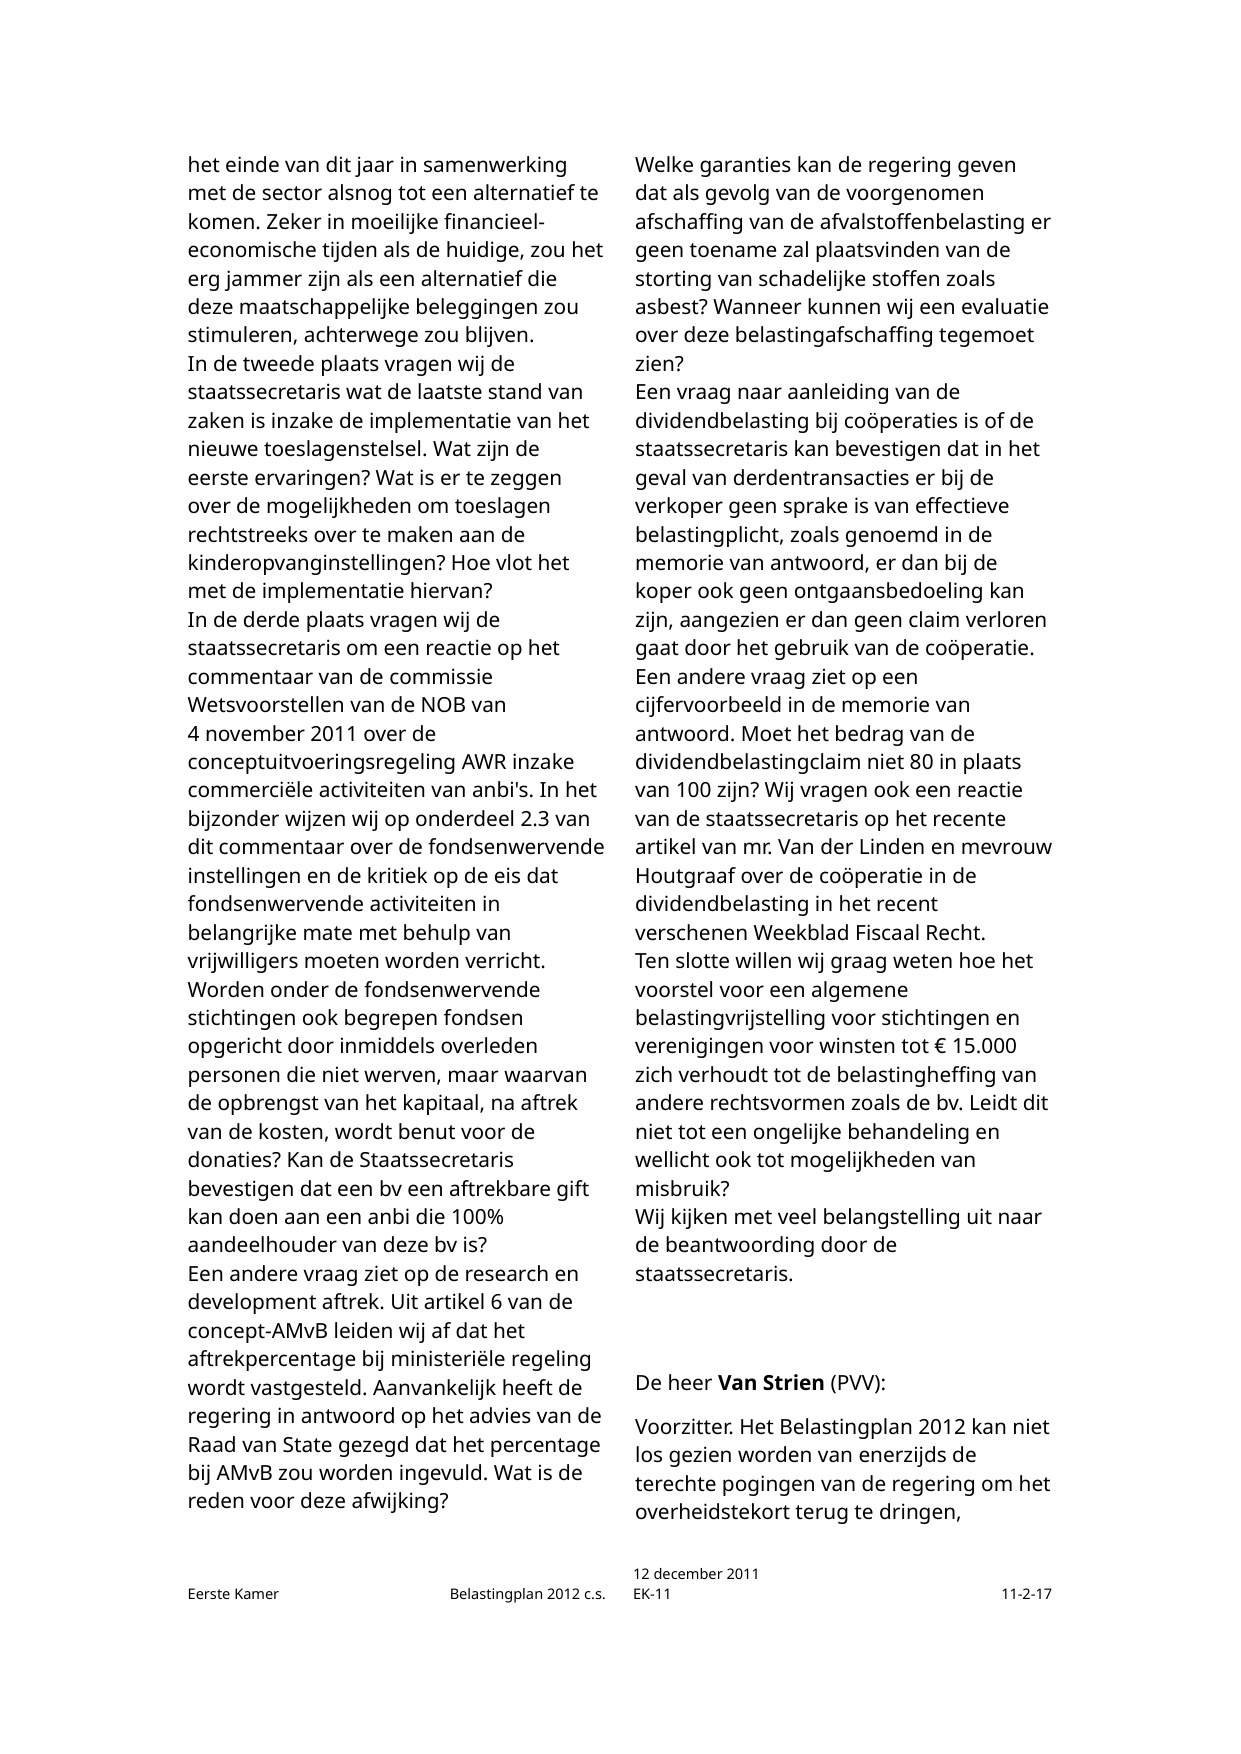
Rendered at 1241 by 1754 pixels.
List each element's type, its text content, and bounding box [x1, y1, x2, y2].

text Welke garanties kan de regering geven dat als gevolg van de voorgenomen afschaffing van de afvalstoffenbelasting er geen toename zal plaatsvinden van de storting van schadelijke stoffen zoals asbest? Wanneer kunnen wij een evaluatie over deze belastingafschaffing tegemoet zien? [635, 150, 1053, 377]
text Ten slotte willen wij graag weten hoe het voorstel voor een algemene belastingvrijstelling voor stichtingen en verenigingen voor winsten tot € 15.000 zich verhoudt tot de belastingheffing van andere rechtsvormen zoals de bv. Leidt dit niet tot een ongelijke behandeling en wellicht ook tot mogelijkheden van misbruik? [635, 946, 1053, 1202]
text In de derde plaats vragen wij de staatssecretaris om een reactie op het commentaar van de commissie Wetsvoorstellen van de NOB van 4 november 2011 over de conceptuitvoeringsregeling AWR inzake commerciële activiteiten van anbi's. In het bijzonder wijzen wij op onderdeel 2.3 van dit commentaar over de fondsenwervende instellingen en de kritiek op de eis dat fondsenwervende activiteiten in belangrijke mate met behulp van vrijwilligers moeten worden verricht. [187, 605, 605, 975]
text  [635, 1317, 1053, 1346]
text Een andere vraag ziet op de research en development aftrek. Uit artikel 6 van de concept-AMvB leiden wij af dat het aftrekpercentage bij ministeriële regeling wordt vastgesteld. Aanvankelijk heeft de regering in antwoord op het advies van de Raad van State gezegd dat het percentage bij AMvB zou worden ingevuld. Wat is de reden voor deze afwijking? [187, 1259, 605, 1515]
text De heer Van Strien (PVV): [635, 1368, 1053, 1397]
text Voorzitter. Het Belastingplan 2012 kan niet los gezien worden van enerzijds de terechte pogingen van de regering om het overheidstekort terug te dringen, [635, 1412, 1053, 1526]
text Wij kijken met veel belangstelling uit naar de beantwoording door de staatssecretaris. [635, 1202, 1053, 1287]
text Een andere vraag ziet op een cijfervoorbeeld in de memorie van antwoord. Moet het bedrag van de dividendbelastingclaim niet 80 in plaats van 100 zijn? Wij vragen ook een reactie van de staatssecretaris op het recente artikel van mr. Van der Linden en mevrouw Houtgraaf over de coöperatie in de dividendbelasting in het recent verschenen Weekblad Fiscaal Recht. [635, 662, 1053, 946]
text Worden onder de fondsenwervende stichtingen ook begrepen fondsen opgericht door inmiddels overleden personen die niet werven, maar waarvan de opbrengst van het kapitaal, na aftrek van de kosten, wordt benut voor de donaties? Kan de Staatssecretaris bevestigen dat een bv een aftrekbare gift kan doen aan een anbi die 100% aandeelhouder van deze bv is? [187, 975, 605, 1259]
text het einde van dit jaar in samenwerking met de sector alsnog tot een alternatief te komen. Zeker in moeilijke financieel-economische tijden als de huidige, zou het erg jammer zijn als een alternatief die deze maatschappelijke beleggingen zou stimuleren, achterwege zou blijven. [187, 150, 605, 349]
text Een vraag naar aanleiding van de dividendbelasting bij coöperaties is of de staatssecretaris kan bevestigen dat in het geval van derdentransacties er bij de verkoper geen sprake is van effectieve belastingplicht, zoals genoemd in de memorie van antwoord, er dan bij de koper ook geen ontgaansbedoeling kan zijn, aangezien er dan geen claim verloren gaat door het gebruik van de coöperatie. [635, 377, 1053, 662]
text In de tweede plaats vragen wij de staatssecretaris wat de laatste stand van zaken is inzake de implementatie van het nieuwe toeslagenstelsel. Wat zijn de eerste ervaringen? Wat is er te zeggen over de mogelijkheden om toeslagen rechtstreeks over te maken aan de kinderopvanginstellingen? Hoe vlot het met de implementatie hiervan? [187, 349, 605, 605]
